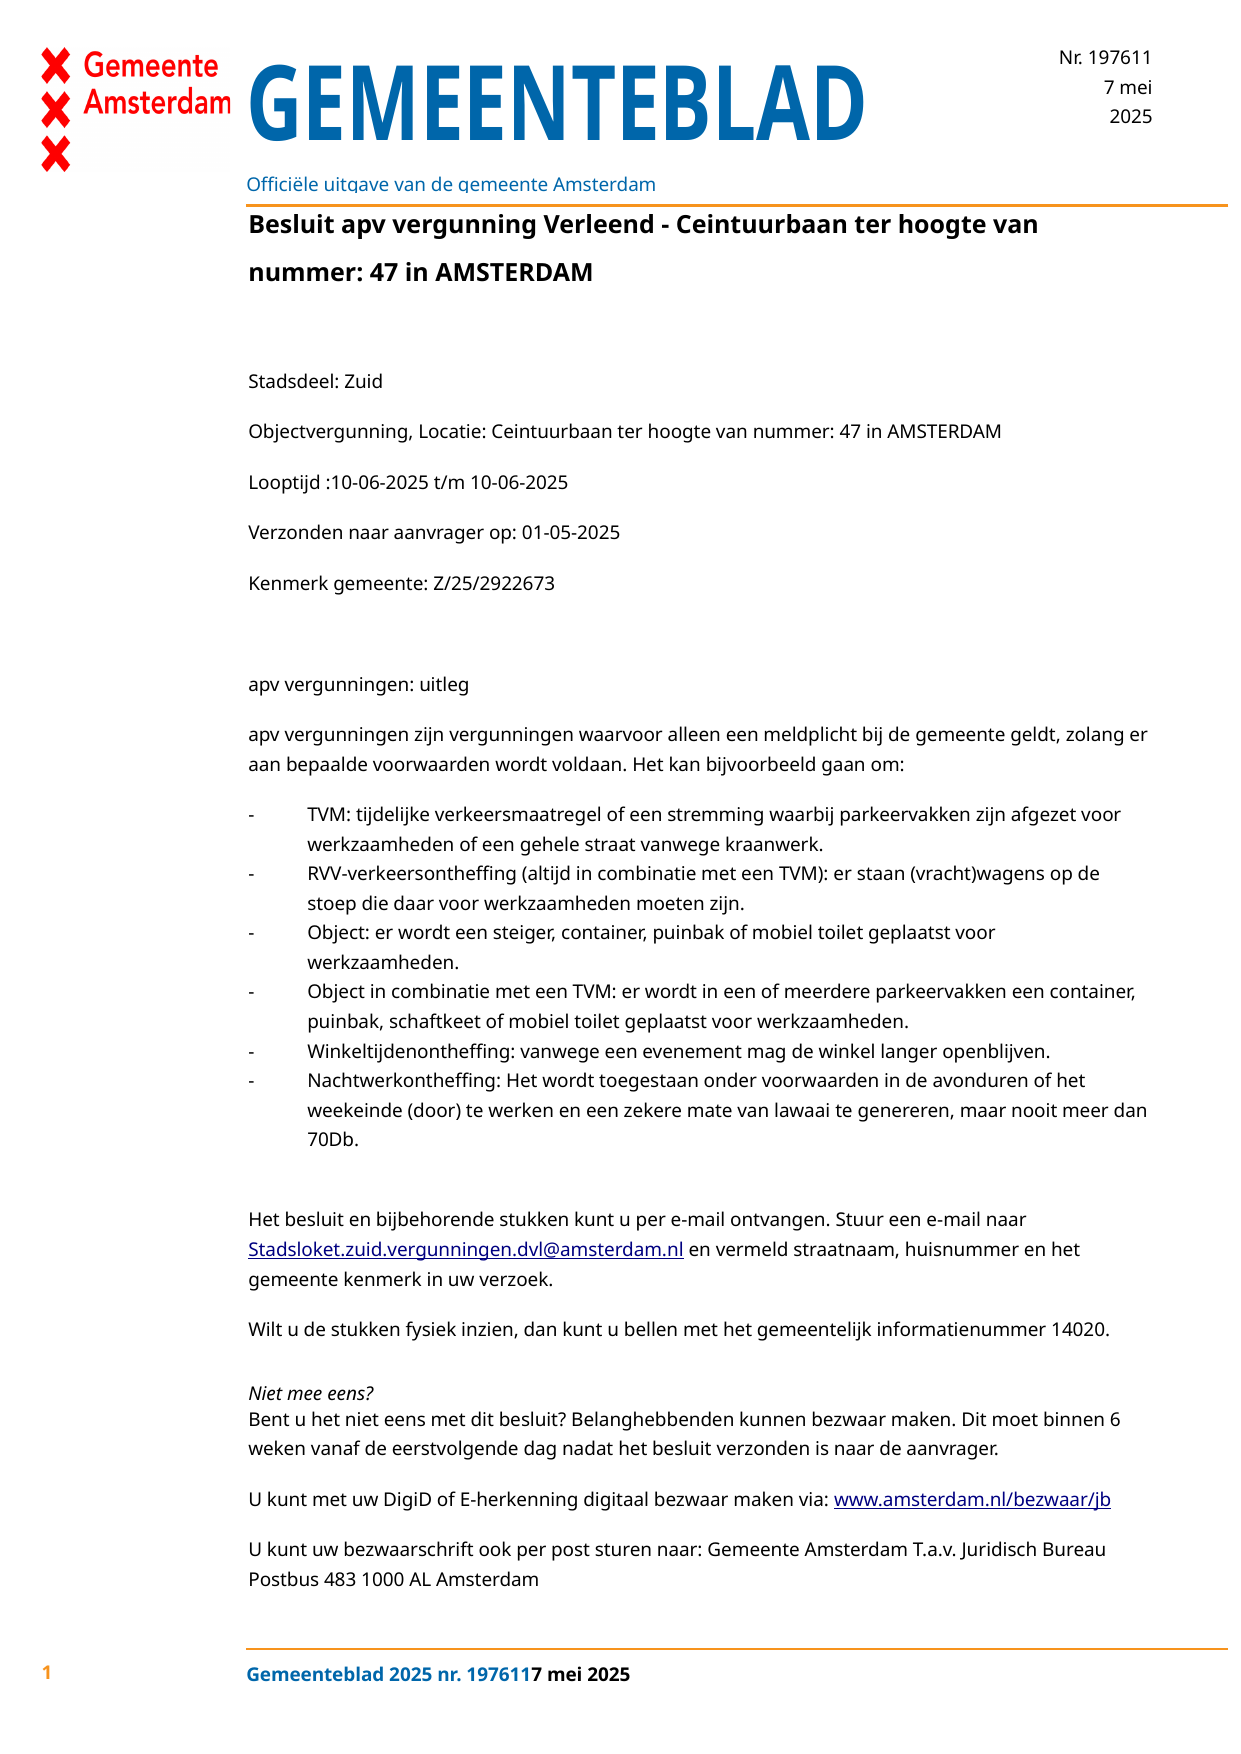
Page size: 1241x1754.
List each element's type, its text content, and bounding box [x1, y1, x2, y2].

text Bent u het niet eens met dit besluit? Belanghebbenden kunnen bezwaar maken. Dit moet binnen 6 weken vanaf de eerstvolgende dag nadat het besluit verzonden is naar de aanvrager. [248, 1406, 1152, 1461]
text Kenmerk gemeente: Z/25/2922673 [248, 570, 1152, 596]
text apv vergunningen zijn vergunningen waarvoor alleen een meldplicht bij de gemeente geldt, zolang er aan bepaalde voorwaarden wordt voldaan. Het kan bijvoorbeeld gaan om: [248, 721, 1152, 777]
text apv vergunningen: uitleg [248, 671, 1152, 697]
text Niet mee eens? [248, 1380, 1152, 1406]
text U kunt met uw DigiD of E-herkenning digitaal bezwaar maken via: www.amsterdam.nl/bezwaar/jb [248, 1486, 1152, 1512]
text U kunt uw bezwaarschrift ook per post sturen naar: Gemeente Amsterdam T.a.v. Juridisch Bureau Postbus 483 1000 AL Amsterdam [248, 1536, 1152, 1592]
text Looptijd :10-06-2025 t/m 10-06-2025 [248, 469, 1152, 495]
text Het besluit en bijbehorende stukken kunt u per e-mail ontvangen. Stuur een e-mail naar Stadsloket.zuid.vergunningen.dvl@amsterdam.nl en vermeld straatnaam, huisnummer en het gemeente kenmerk in uw verzoek. [248, 1207, 1152, 1292]
list RVV-verkeersontheffing (altijd in combinatie met een TVM): er staan (vracht)wagens op de stoep die daar voor werkzaamheden moeten zijn. [248, 860, 1152, 916]
text Verzonden naar aanvrager op: 01-05-2025 [248, 519, 1152, 545]
list Object: er wordt een steiger, container, puinbak of mobiel toilet geplaatst voor werkzaamheden. [248, 919, 1152, 975]
text Besluit apv vergunning Verleend - Ceintuurbaan ter hoogte van nummer: 47 in AMSTERDAM [248, 207, 1152, 288]
picture [41, 47, 231, 172]
text Wilt u de stukken fysiek inzien, dan kunt u bellen met het gemeentelijk informatienummer 14020. [248, 1316, 1152, 1342]
list Object in combinatie met een TVM: er wordt in een of meerdere parkeervakken een container, puinbak, schaftkeet of mobiel toilet geplaatst voor werkzaamheden. [248, 979, 1152, 1034]
list Nachtwerkontheffing: Het wordt toegestaan onder voorwaarden in de avonduren of het weekeinde (door) te werken en een zekere mate van lawaai te genereren, maar nooit meer dan 70Db. [248, 1067, 1152, 1152]
list TVM: tijdelijke verkeersmaatregel of een stremming waarbij parkeervakken zijn afgezet voor werkzaamheden of een gehele straat vanwege kraanwerk. [248, 801, 1152, 857]
text Objectvergunning, Locatie: Ceintuurbaan ter hoogte van nummer: 47 in AMSTERDAM [248, 419, 1152, 444]
list Winkeltijdenontheffing: vanwege een evenement mag de winkel langer openblijven. [248, 1038, 1152, 1064]
text Stadsdeel: Zuid [248, 368, 1152, 394]
